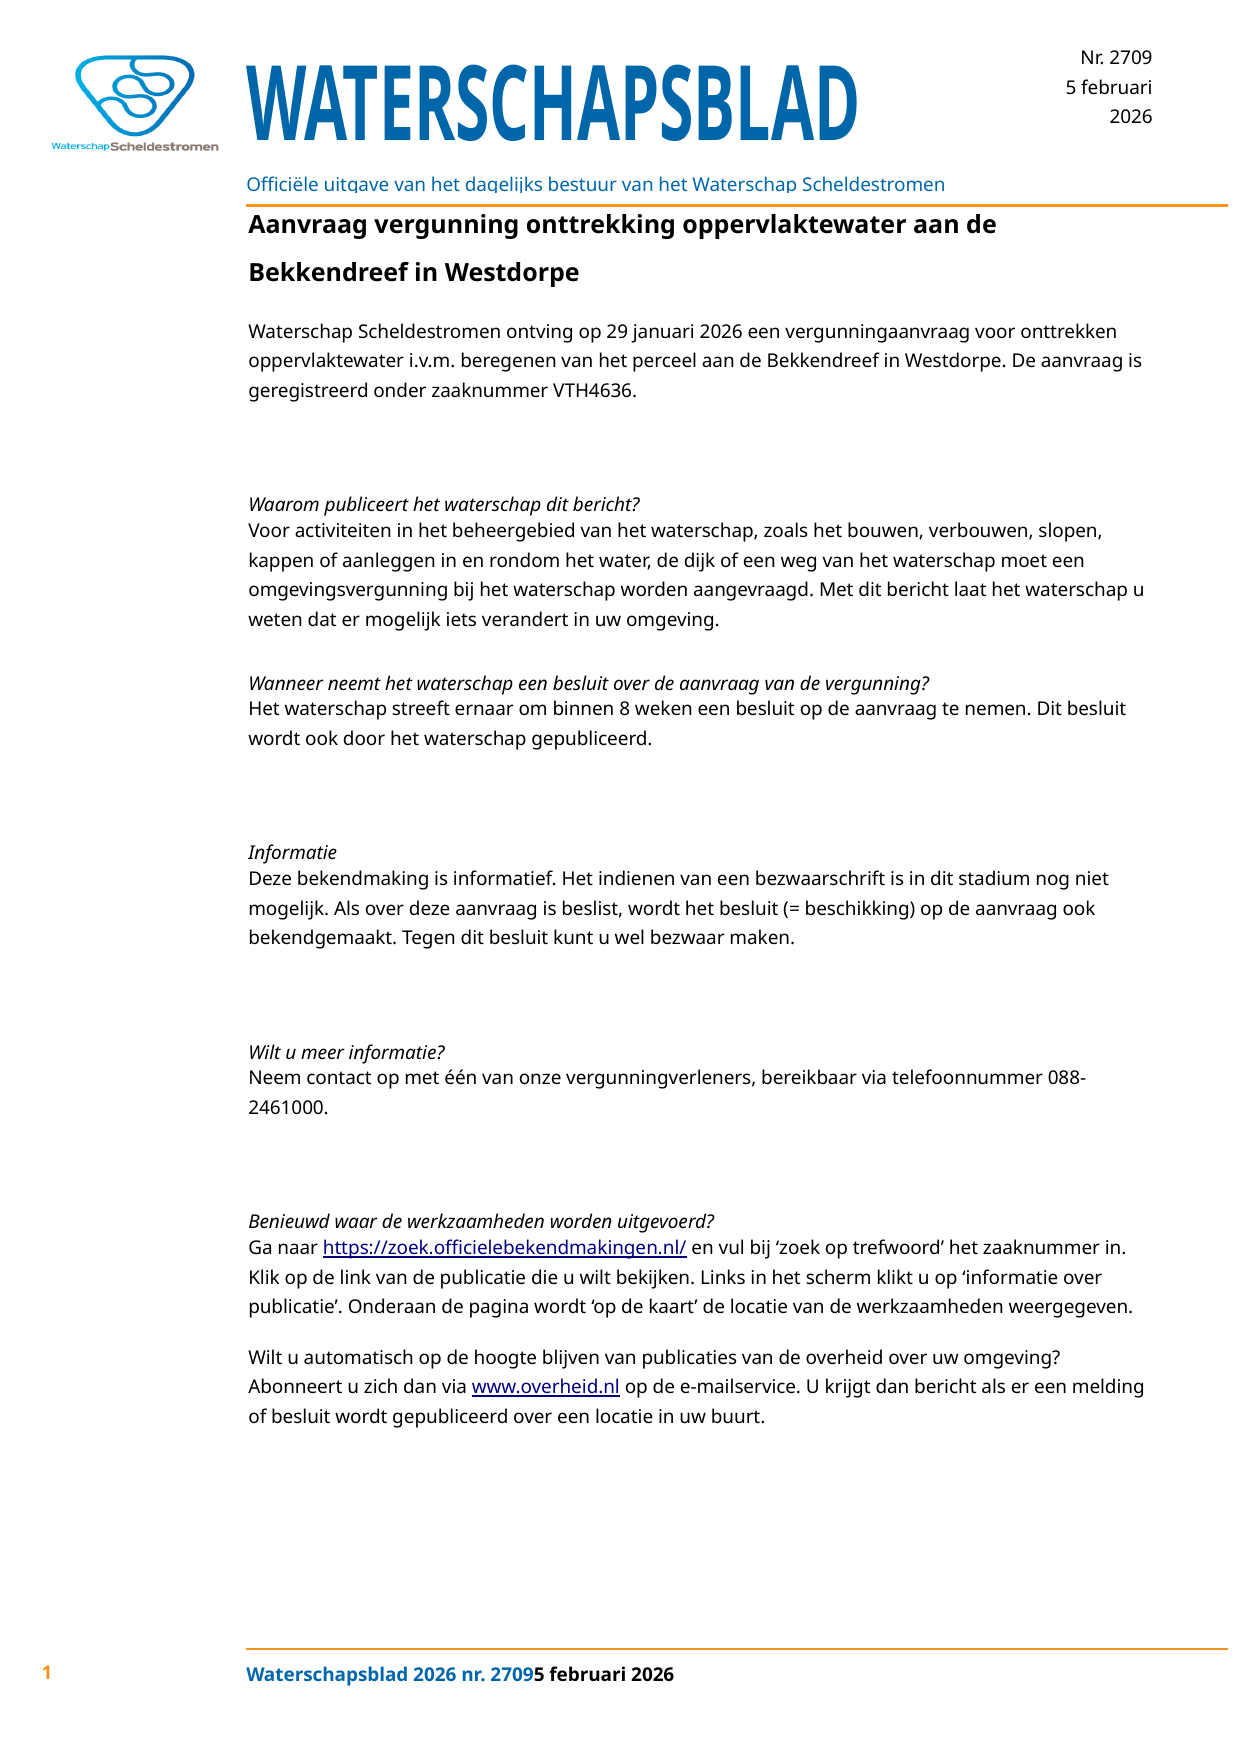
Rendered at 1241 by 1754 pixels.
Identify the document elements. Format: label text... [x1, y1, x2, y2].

text Informatie [248, 839, 1152, 865]
picture [41, 47, 231, 172]
text Waterschap Scheldestromen ontving op 29 januari 2026 een vergunningaanvraag voor onttrekken oppervlaktewater i.v.m. beregenen van het perceel aan de Bekkendreef in Westdorpe. De aanvraag is geregistreerd onder zaaknummer VTH4636. [248, 318, 1152, 403]
text Wilt u automatisch op de hoogte blijven van publicaties van de overheid over uw omgeving? Abonneert u zich dan via www.overheid.nl op de e-mailservice. U krijgt dan bericht als er een melding of besluit wordt gepubliceerd over een locatie in uw buurt. [248, 1344, 1152, 1429]
text Voor activiteiten in het beheergebied van het waterschap, zoals het bouwen, verbouwen, slopen, kappen of aanleggen in en rondom het water, de dijk of een weg van het waterschap moet een omgevingsvergunning bij het waterschap worden aangevraagd. Met dit bericht laat het waterschap u weten dat er mogelijk iets verandert in uw omgeving. [248, 517, 1152, 632]
text Het waterschap streeft ernaar om binnen 8 weken een besluit op de aanvraag te nemen. Dit besluit wordt ook door het waterschap gepubliceerd. [248, 696, 1152, 751]
text Neem contact op met één van onze vergunningverleners, bereikbaar via telefoonnummer 088-2461000. [248, 1064, 1152, 1120]
text Waarom publiceert het waterschap dit bericht? [248, 491, 1152, 517]
text Deze bekendmaking is informatief. Het indienen van een bezwaarschrift is in dit stadium nog niet mogelijk. Als over deze aanvraag is beslist, wordt het besluit (= beschikking) op de aanvraag ook bekendgemaakt. Tegen dit besluit kunt u wel bezwaar maken. [248, 865, 1152, 950]
text Benieuwd waar de werkzaamheden worden uitgevoerd? [248, 1208, 1152, 1234]
text Ga naar https://zoek.officielebekendmakingen.nl/ en vul bij ‘zoek op trefwoord’ het zaaknummer in. Klik op de link van de publicatie die u wilt bekijken. Links in het scherm klikt u op ‘informatie over publicatie’. Onderaan de pagina wordt ‘op de kaart’ de locatie van de werkzaamheden weergegeven. [248, 1234, 1152, 1319]
text Wanneer neemt het waterschap een besluit over de aanvraag van de vergunning? [248, 670, 1152, 696]
text Wilt u meer informatie? [248, 1039, 1152, 1064]
text Aanvraag vergunning onttrekking oppervlaktewater aan de Bekkendreef in Westdorpe [248, 207, 1152, 288]
